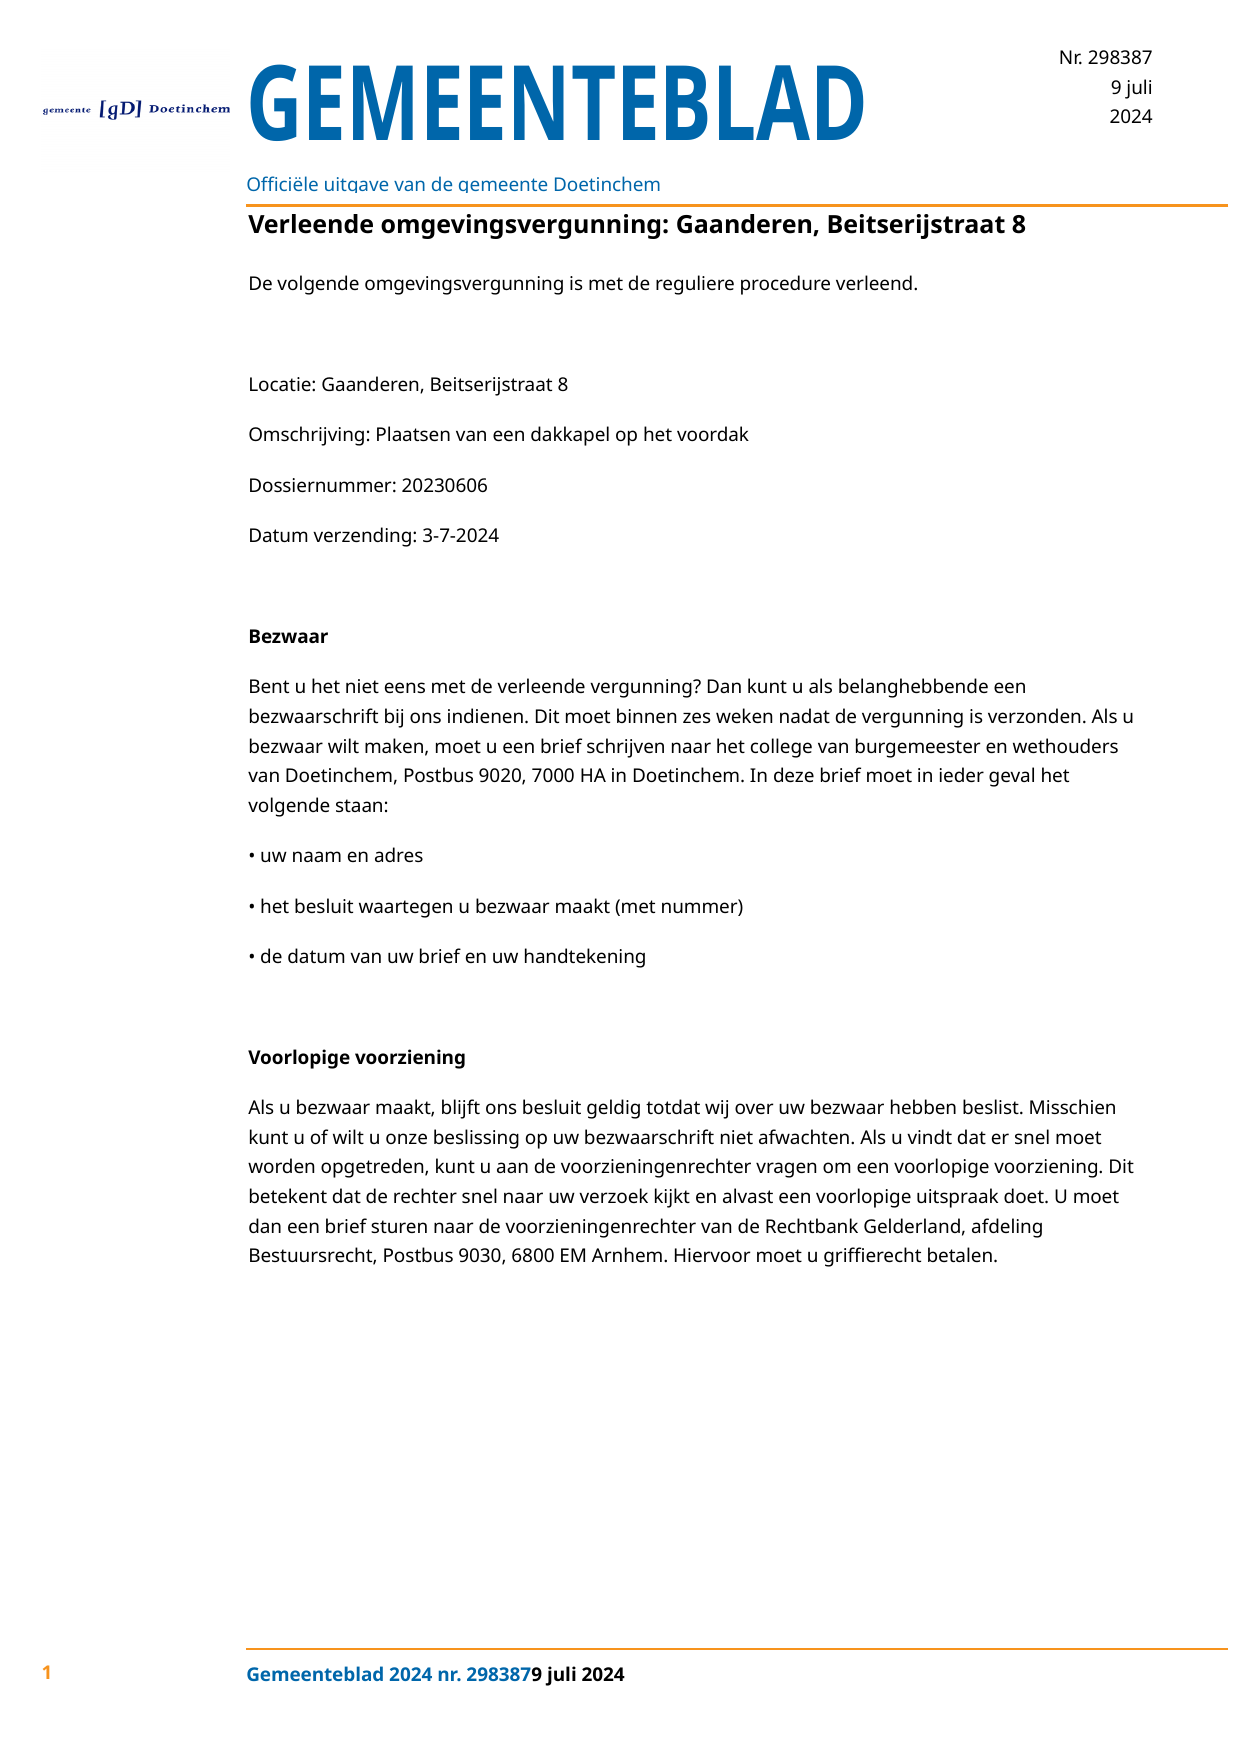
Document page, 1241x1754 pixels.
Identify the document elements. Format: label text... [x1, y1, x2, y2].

text • uw naam en adres [248, 842, 1152, 868]
text Dossiernummer: 20230606 [248, 472, 1152, 498]
text Voorlopige voorziening [248, 1044, 1152, 1070]
text Als u bezwaar maakt, blijft ons besluit geldig totdat wij over uw bezwaar hebben beslist. Misschien kunt u of wilt u onze beslissing op uw bezwaarschrift niet afwachten. Als u vindt dat er snel moet worden opgetreden, kunt u aan de voorzieningenrechter vragen om een voorlopige voorziening. Dit betekent dat de rechter snel naar uw verzoek kijkt en alvast een voorlopige uitspraak doet. U moet dan een brief sturen naar de voorzieningenrechter van de Rechtbank Gelderland, afdeling Bestuursrecht, Postbus 9030, 6800 EM Arnhem. Hiervoor moet u griffierecht betalen. [248, 1094, 1152, 1268]
text Omschrijving: Plaatsen van een dakkapel op het voordak [248, 422, 1152, 447]
text Bezwaar [248, 623, 1152, 649]
text De volgende omgevingsvergunning is met de reguliere procedure verleend. [248, 270, 1152, 296]
text • de datum van uw brief en uw handtekening [248, 943, 1152, 969]
text Verleende omgevingsvergunning: Gaanderen, Beitserijstraat 8 [248, 207, 1152, 241]
text Datum verzending: 3-7-2024 [248, 522, 1152, 548]
text • het besluit waartegen u bezwaar maakt (met nummer) [248, 893, 1152, 918]
text Bent u het niet eens met de verleende vergunning? Dan kunt u als belanghebbende een bezwaarschrift bij ons indienen. Dit moet binnen zes weken nadat de vergunning is verzonden. Als u bezwaar wilt maken, moet u een brief schrijven naar het college van burgemeester en wethouders van Doetinchem, Postbus 9020, 7000 HA in Doetinchem. In deze brief moet in ieder geval het volgende staan: [248, 674, 1152, 818]
picture [41, 47, 231, 172]
text Locatie: Gaanderen, Beitserijstraat 8 [248, 371, 1152, 397]
